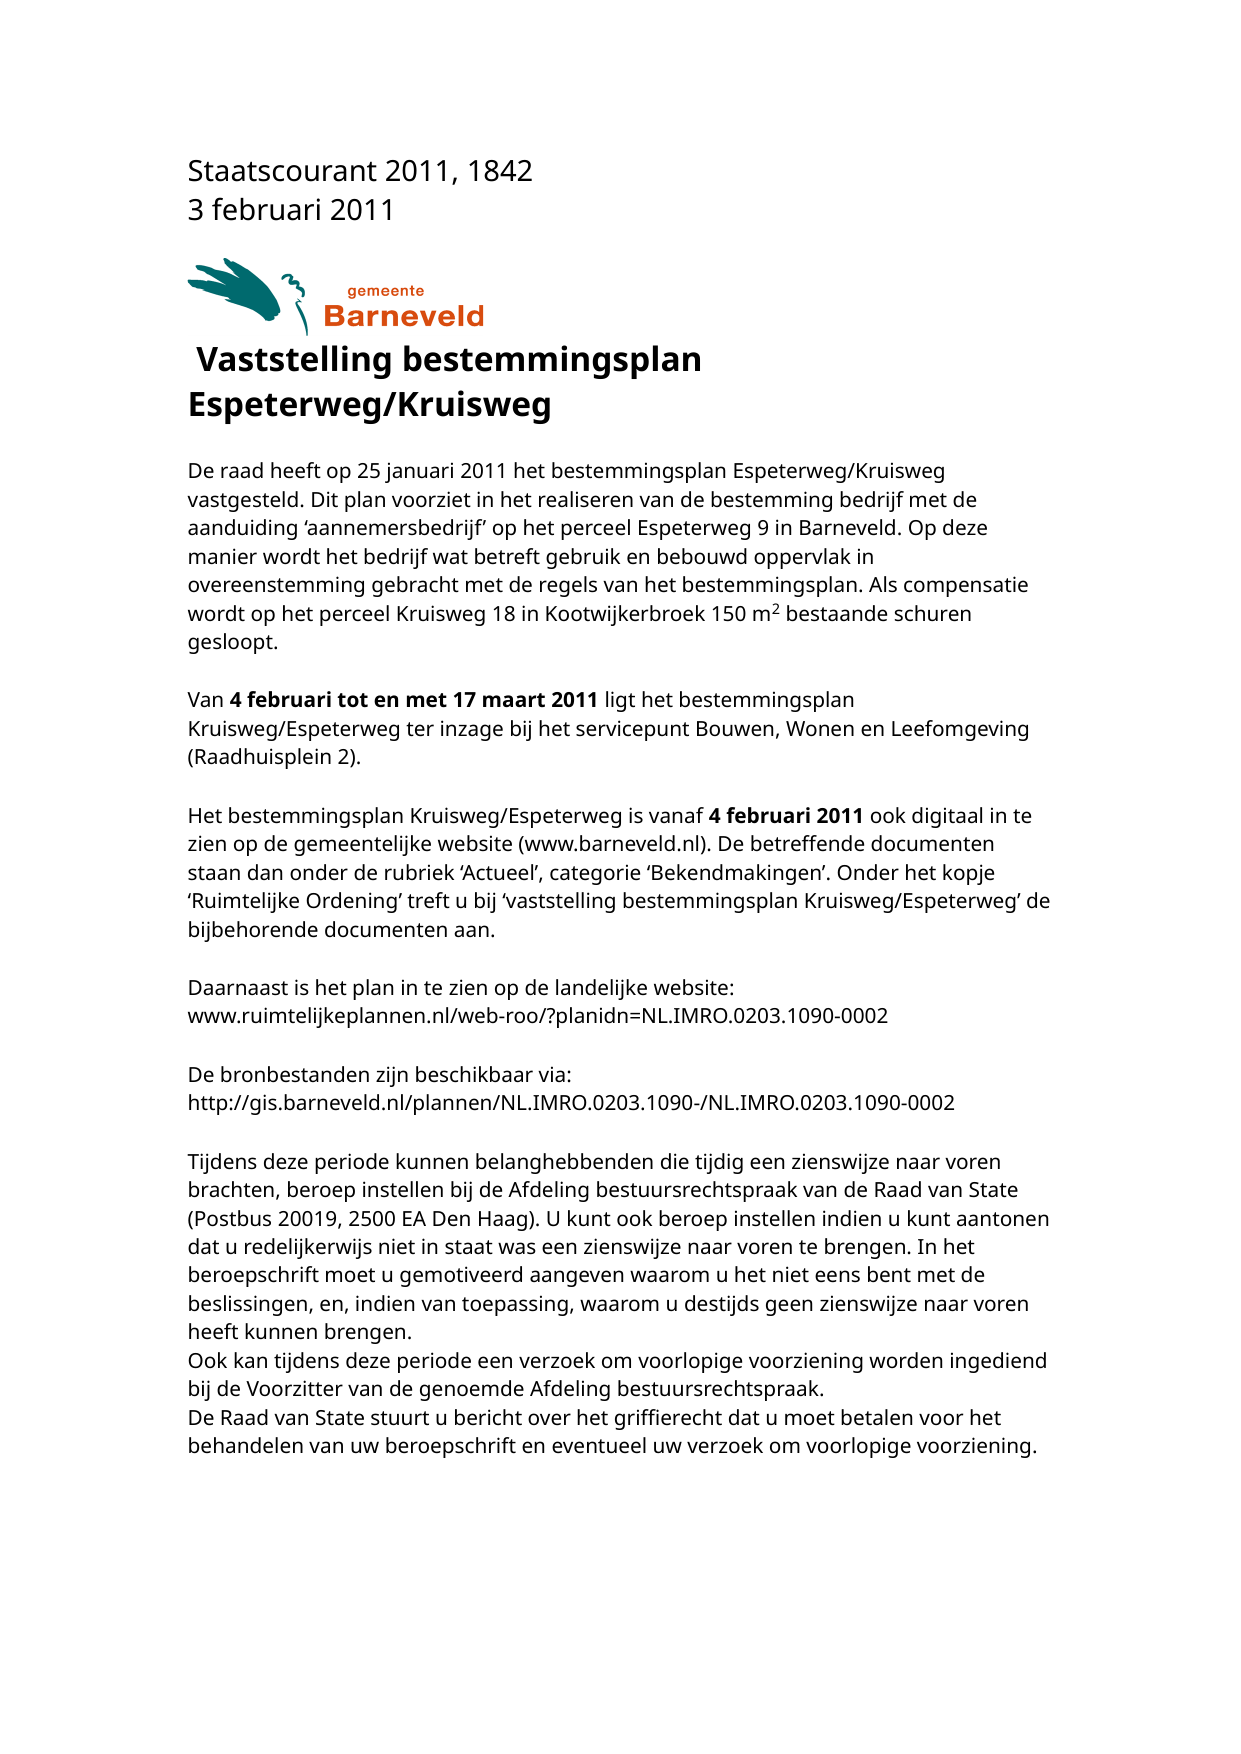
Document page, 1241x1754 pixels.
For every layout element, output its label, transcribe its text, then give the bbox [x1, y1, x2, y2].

text De bronbestanden zijn beschikbaar via: [187, 1060, 1053, 1088]
text De raad heeft op 25 januari 2011 het bestemmingsplan Espeterweg/Kruisweg vastgesteld. Dit plan voorziet in het realiseren van de bestemming bedrijf met de aanduiding ‘aannemersbedrijf’ op het perceel Espeterweg 9 in Barneveld. Op deze manier wordt het bedrijf wat betreft gebruik en bebouwd oppervlak in overeenstemming gebracht met de regels van het bestemmingsplan. Als compensatie wordt op het perceel Kruisweg 18 in Kootwijkerbroek 150 m2 bestaande schuren gesloopt. [187, 457, 1053, 656]
picture [187, 258, 484, 336]
text Ook kan tijdens deze periode een verzoek om voorlopige voorziening worden ingediend bij de Voorzitter van de genoemde Afdeling bestuursrechtspraak. [187, 1346, 1053, 1403]
text www.ruimtelijkeplannen.nl/web-roo/?planidn=NL.IMRO.0203.1090-0002 [187, 1002, 1053, 1030]
subtitle Vaststelling bestemmingsplan Espeterweg/Kruisweg [187, 271, 1053, 427]
text Daarnaast is het plan in te zien op de landelijke website: [187, 973, 1053, 1002]
text Van 4 februari tot en met 17 maart 2011 ligt het bestemmingsplan Kruisweg/Espeterweg ter inzage bij het servicepunt Bouwen, Wonen en Leefomgeving (Raadhuisplein 2). [187, 686, 1053, 771]
text http://gis.barneveld.nl/plannen/NL.IMRO.0203.1090-/NL.IMRO.0203.1090-0002 [187, 1088, 1053, 1117]
text 3 februari 2011 [187, 190, 1053, 229]
text Tijdens deze periode kunnen belanghebbenden die tijdig een zienswijze naar voren brachten, beroep instellen bij de Afdeling bestuursrechtspraak van de Raad van State (Postbus 20019, 2500 EA Den Haag). U kunt ook beroep instellen indien u kunt aantonen dat u redelijkerwijs niet in staat was een zienswijze naar voren te brengen. In het beroepschrift moet u gemotiveerd aangeven waarom u het niet eens bent met de beslissingen, en, indien van toepassing, waarom u destijds geen zienswijze naar voren heeft kunnen brengen. [187, 1147, 1053, 1346]
text De Raad van State stuurt u bericht over het griffierecht dat u moet betalen voor het behandelen van uw beroepschrift en eventueel uw verzoek om voorlopige voorziening. [187, 1403, 1053, 1460]
text Staatscourant 2011, 1842 [187, 150, 1053, 190]
text Het bestemmingsplan Kruisweg/Espeterweg is vanaf 4 februari 2011 ook digitaal in te zien op de gemeentelijke website (www.barneveld.nl). De betreffende documenten staan dan onder de rubriek ‘Actueel’, categorie ‘Bekendmakingen’. Onder het kopje ‘Ruimtelijke Ordening’ treft u bij ‘vaststelling bestemmingsplan Kruisweg/Espeterweg’ de bijbehorende documenten aan. [187, 801, 1053, 943]
